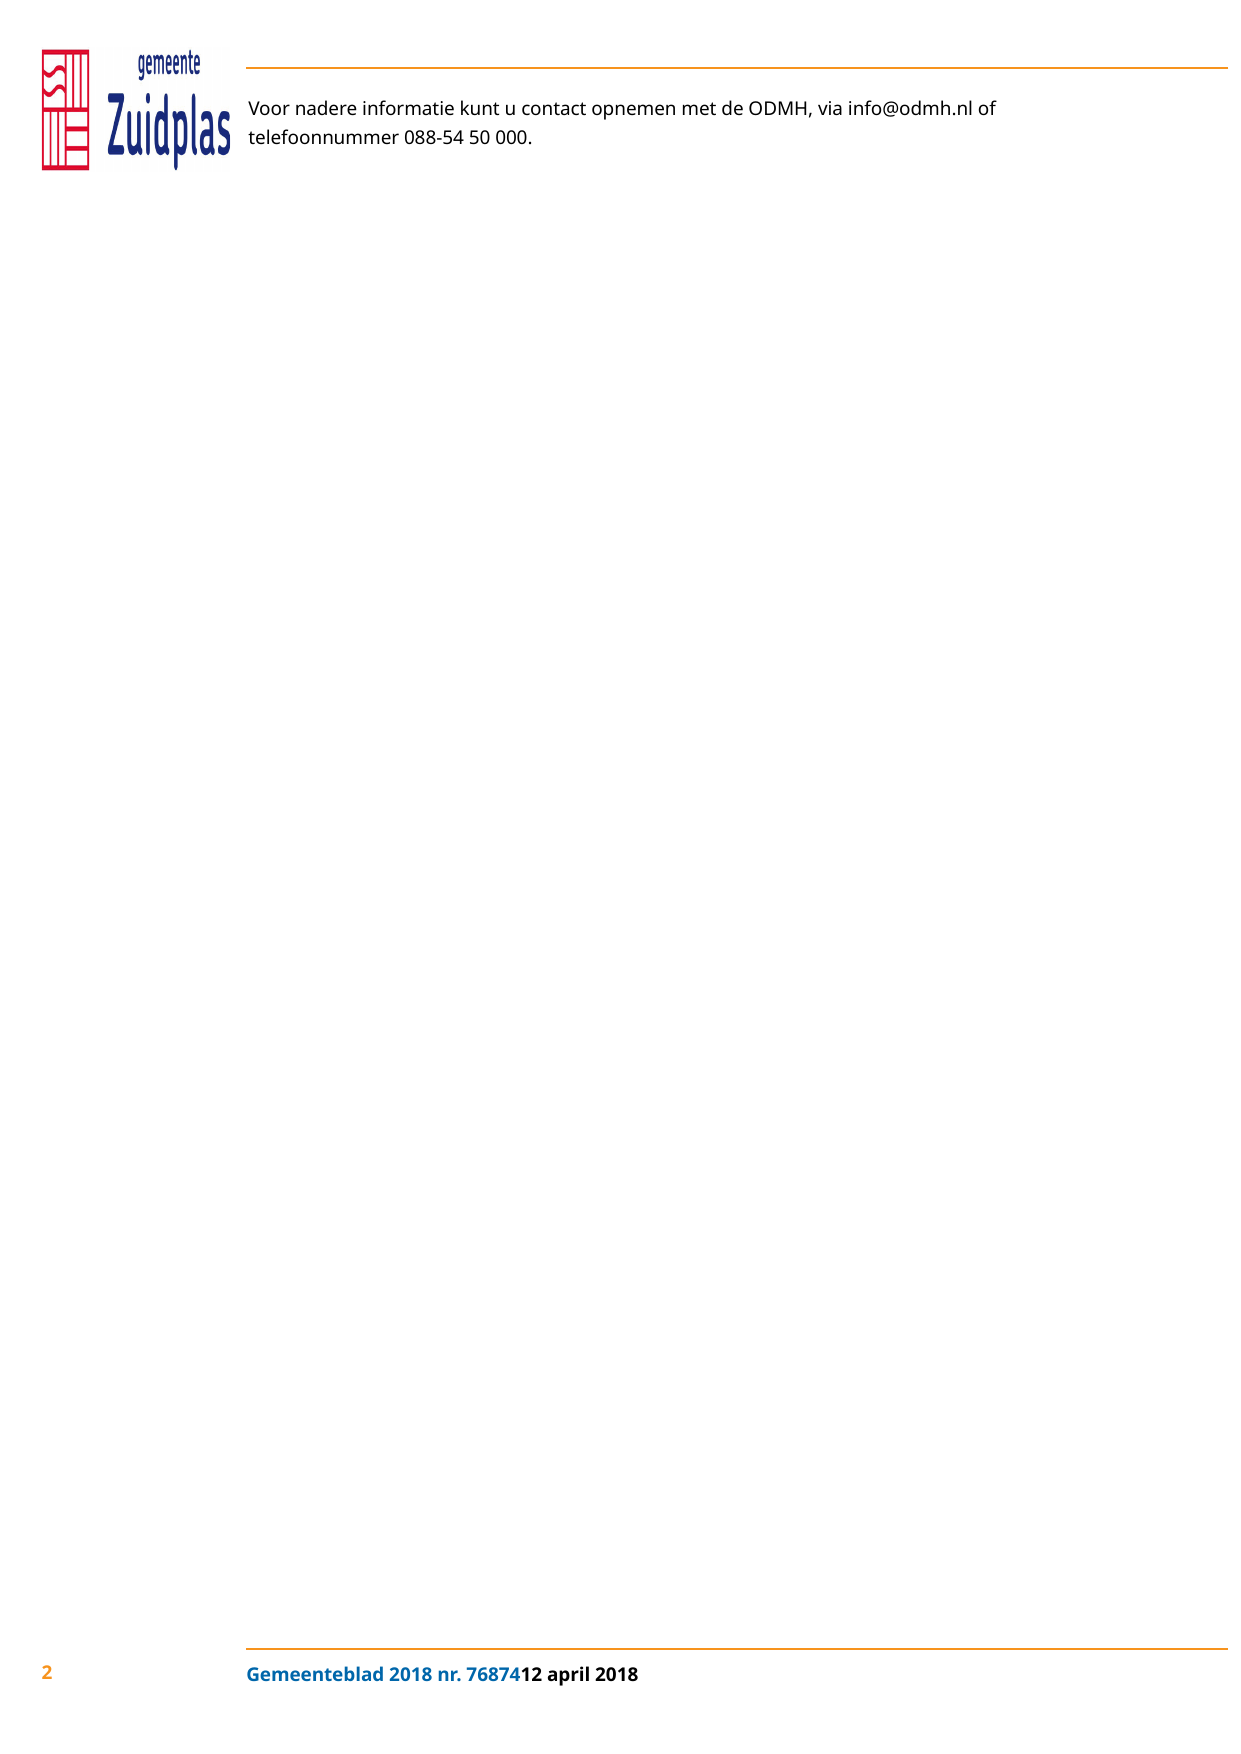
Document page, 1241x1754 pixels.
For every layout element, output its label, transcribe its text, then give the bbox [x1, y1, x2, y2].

picture [41, 47, 231, 172]
text Voor nadere informatie kunt u contact opnemen met de ODMH, via info@odmh.nl of telefoonnummer 088-54 50 000. [248, 95, 1152, 150]
